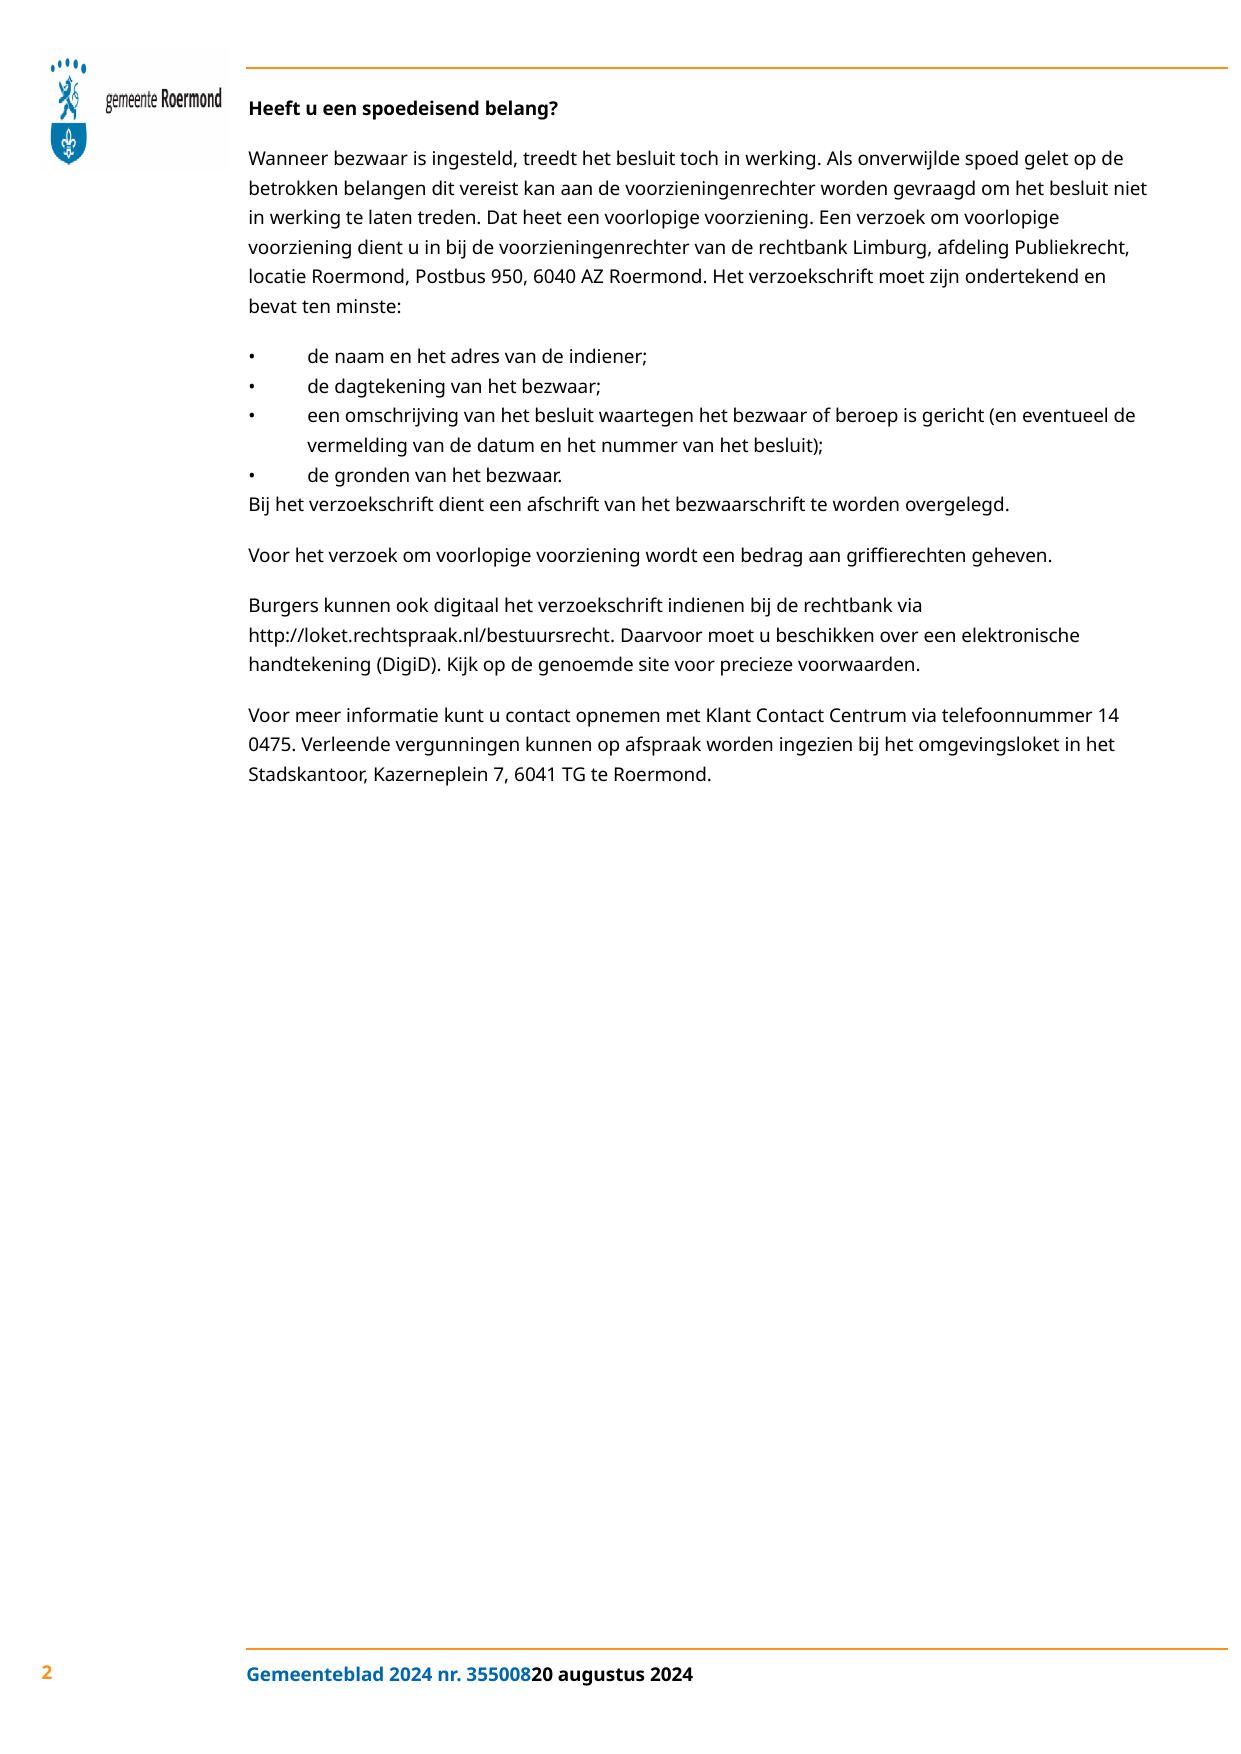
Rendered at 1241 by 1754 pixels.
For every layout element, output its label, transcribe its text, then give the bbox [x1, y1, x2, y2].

text Bij het verzoekschrift dient een afschrift van het bezwaarschrift te worden overgelegd. [248, 491, 1152, 517]
list de naam en het adres van de indiener; [248, 343, 1152, 369]
text Voor het verzoek om voorlopige voorziening wordt een bedrag aan griffierechten geheven. [248, 542, 1152, 568]
picture [41, 47, 231, 172]
list een omschrijving van het besluit waartegen het bezwaar of beroep is gericht (en eventueel de vermelding van de datum en het nummer van het besluit); [248, 403, 1152, 458]
text Burgers kunnen ook digitaal het verzoekschrift indienen bij de rechtbank via http://loket.rechtspraak.nl/bestuursrecht. Daarvoor moet u beschikken over een elektronische handtekening (DigiD). Kijk op de genoemde site voor precieze voorwaarden. [248, 592, 1152, 677]
text Wanneer bezwaar is ingesteld, treedt het besluit toch in werking. Als onverwijlde spoed gelet op de betrokken belangen dit vereist kan aan de voorzieningenrechter worden gevraagd om het besluit niet in werking te laten treden. Dat heet een voorlopige voorziening. Een verzoek om voorlopige voorziening dient u in bij de voorzieningenrechter van de rechtbank Limburg, afdeling Publiekrecht, locatie Roermond, Postbus 950, 6040 AZ Roermond. Het verzoekschrift moet zijn ondertekend en bevat ten minste: [248, 145, 1152, 319]
text Heeft u een spoedeisend belang? [248, 95, 1152, 121]
list de dagtekening van het bezwaar; [248, 373, 1152, 399]
text Voor meer informatie kunt u contact opnemen met Klant Contact Centrum via telefoonnummer 14 0475. Verleende vergunningen kunnen op afspraak worden ingezien bij het omgevingsloket in het Stadskantoor, Kazerneplein 7, 6041 TG te Roermond. [248, 702, 1152, 787]
list de gronden van het bezwaar. [248, 462, 1152, 488]
